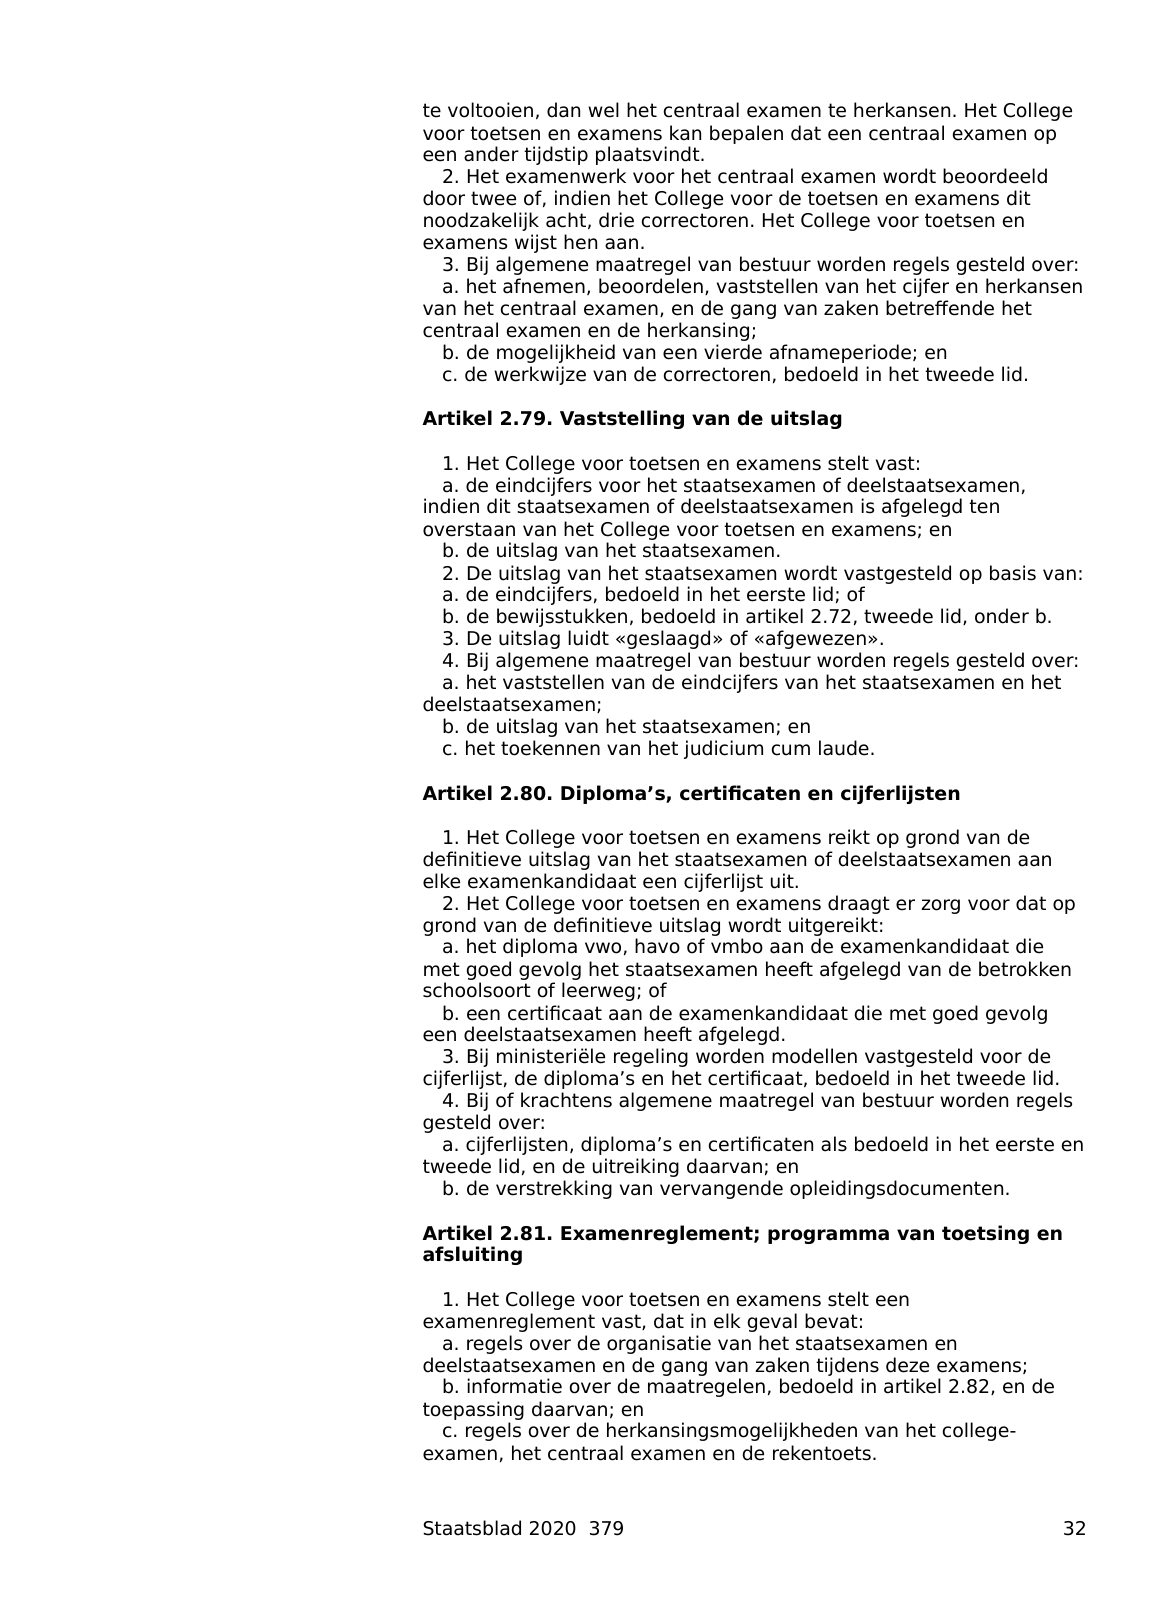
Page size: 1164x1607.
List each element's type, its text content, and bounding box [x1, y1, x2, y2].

text 1. Het College voor toetsen en examens reikt op grond van de definitieve uitslag van het staatsexamen of deelstaatsexamen aan elke examenkandidaat een cijferlijst uit. [422, 827, 1087, 892]
subtitle Artikel 2.81. Examenreglement; programma van toetsing en afsluiting [422, 1222, 1087, 1266]
text b. de verstrekking van vervangende opleidingsdocumenten. [422, 1178, 1087, 1200]
text 3. Bij algemene maatregel van bestuur worden regels gesteld over: [422, 254, 1087, 276]
text a. het diploma vwo, havo of vmbo aan de examenkandidaat die met goed gevolg het staatsexamen heeft afgelegd van de betrokken schoolsoort of leerweg; of [422, 936, 1087, 1002]
text a. cijferlijsten, diploma’s en certificaten als bedoeld in het eerste en tweede lid, en de uitreiking daarvan; en [422, 1134, 1087, 1178]
text c. de werkwijze van de correctoren, bedoeld in het tweede lid. [422, 364, 1087, 386]
text 3. Bij ministeriële regeling worden modellen vastgesteld voor de cijferlijst, de diploma’s en het certificaat, bedoeld in het tweede lid. [422, 1046, 1087, 1090]
text 2. Het College voor toetsen en examens draagt er zorg voor dat op grond van de definitieve uitslag wordt uitgereikt: [422, 892, 1087, 936]
text a. de eindcijfers, bedoeld in het eerste lid; of [422, 584, 1087, 606]
text a. het afnemen, beoordelen, vaststellen van het cijfer en herkansen van het centraal examen, en de gang van zaken betreffende het centraal examen en de herkansing; [422, 276, 1087, 342]
text 2. Het examenwerk voor het centraal examen wordt beoordeeld door twee of, indien het College voor de toetsen en examens dit noodzakelijk acht, drie correctoren. Het College voor toetsen en examens wijst hen aan. [422, 166, 1087, 254]
text c. regels over de herkansingsmogelijkheden van het college-examen, het centraal examen en de rekentoets. [422, 1420, 1087, 1464]
text a. de eindcijfers voor het staatsexamen of deelstaatsexamen, indien dit staatsexamen of deelstaatsexamen is afgelegd ten overstaan van het College voor toetsen en examens; en [422, 474, 1087, 540]
text 2. De uitslag van het staatsexamen wordt vastgesteld op basis van: [422, 562, 1087, 584]
text 4. Bij of krachtens algemene maatregel van bestuur worden regels gesteld over: [422, 1090, 1087, 1134]
subtitle Artikel 2.79. Vaststelling van de uitslag [422, 408, 1087, 430]
text te voltooien, dan wel het centraal examen te herkansen. Het College voor toetsen en examens kan bepalen dat een centraal examen op een ander tijdstip plaatsvindt. [422, 100, 1087, 166]
text 4. Bij algemene maatregel van bestuur worden regels gesteld over: [422, 650, 1087, 672]
text b. een certificaat aan de examenkandidaat die met goed gevolg een deelstaatsexamen heeft afgelegd. [422, 1002, 1087, 1046]
subtitle Artikel 2.80. Diploma’s, certificaten en cijferlijsten [422, 782, 1087, 804]
text 3. De uitslag luidt «geslaagd» of «afgewezen». [422, 628, 1087, 650]
text b. informatie over de maatregelen, bedoeld in artikel 2.82, en de toepassing daarvan; en [422, 1376, 1087, 1420]
text a. regels over de organisatie van het staatsexamen en deelstaatsexamen en de gang van zaken tijdens deze examens; [422, 1332, 1087, 1376]
text a. het vaststellen van de eindcijfers van het staatsexamen en het deelstaatsexamen; [422, 672, 1087, 716]
text b. de uitslag van het staatsexamen; en [422, 716, 1087, 738]
text 1. Het College voor toetsen en examens stelt vast: [422, 452, 1087, 474]
text b. de bewijsstukken, bedoeld in artikel 2.72, tweede lid, onder b. [422, 606, 1087, 628]
text b. de mogelijkheid van een vierde afnameperiode; en [422, 342, 1087, 364]
text 1. Het College voor toetsen en examens stelt een examenreglement vast, dat in elk geval bevat: [422, 1288, 1087, 1332]
text b. de uitslag van het staatsexamen. [422, 540, 1087, 562]
text c. het toekennen van het judicium cum laude. [422, 738, 1087, 760]
